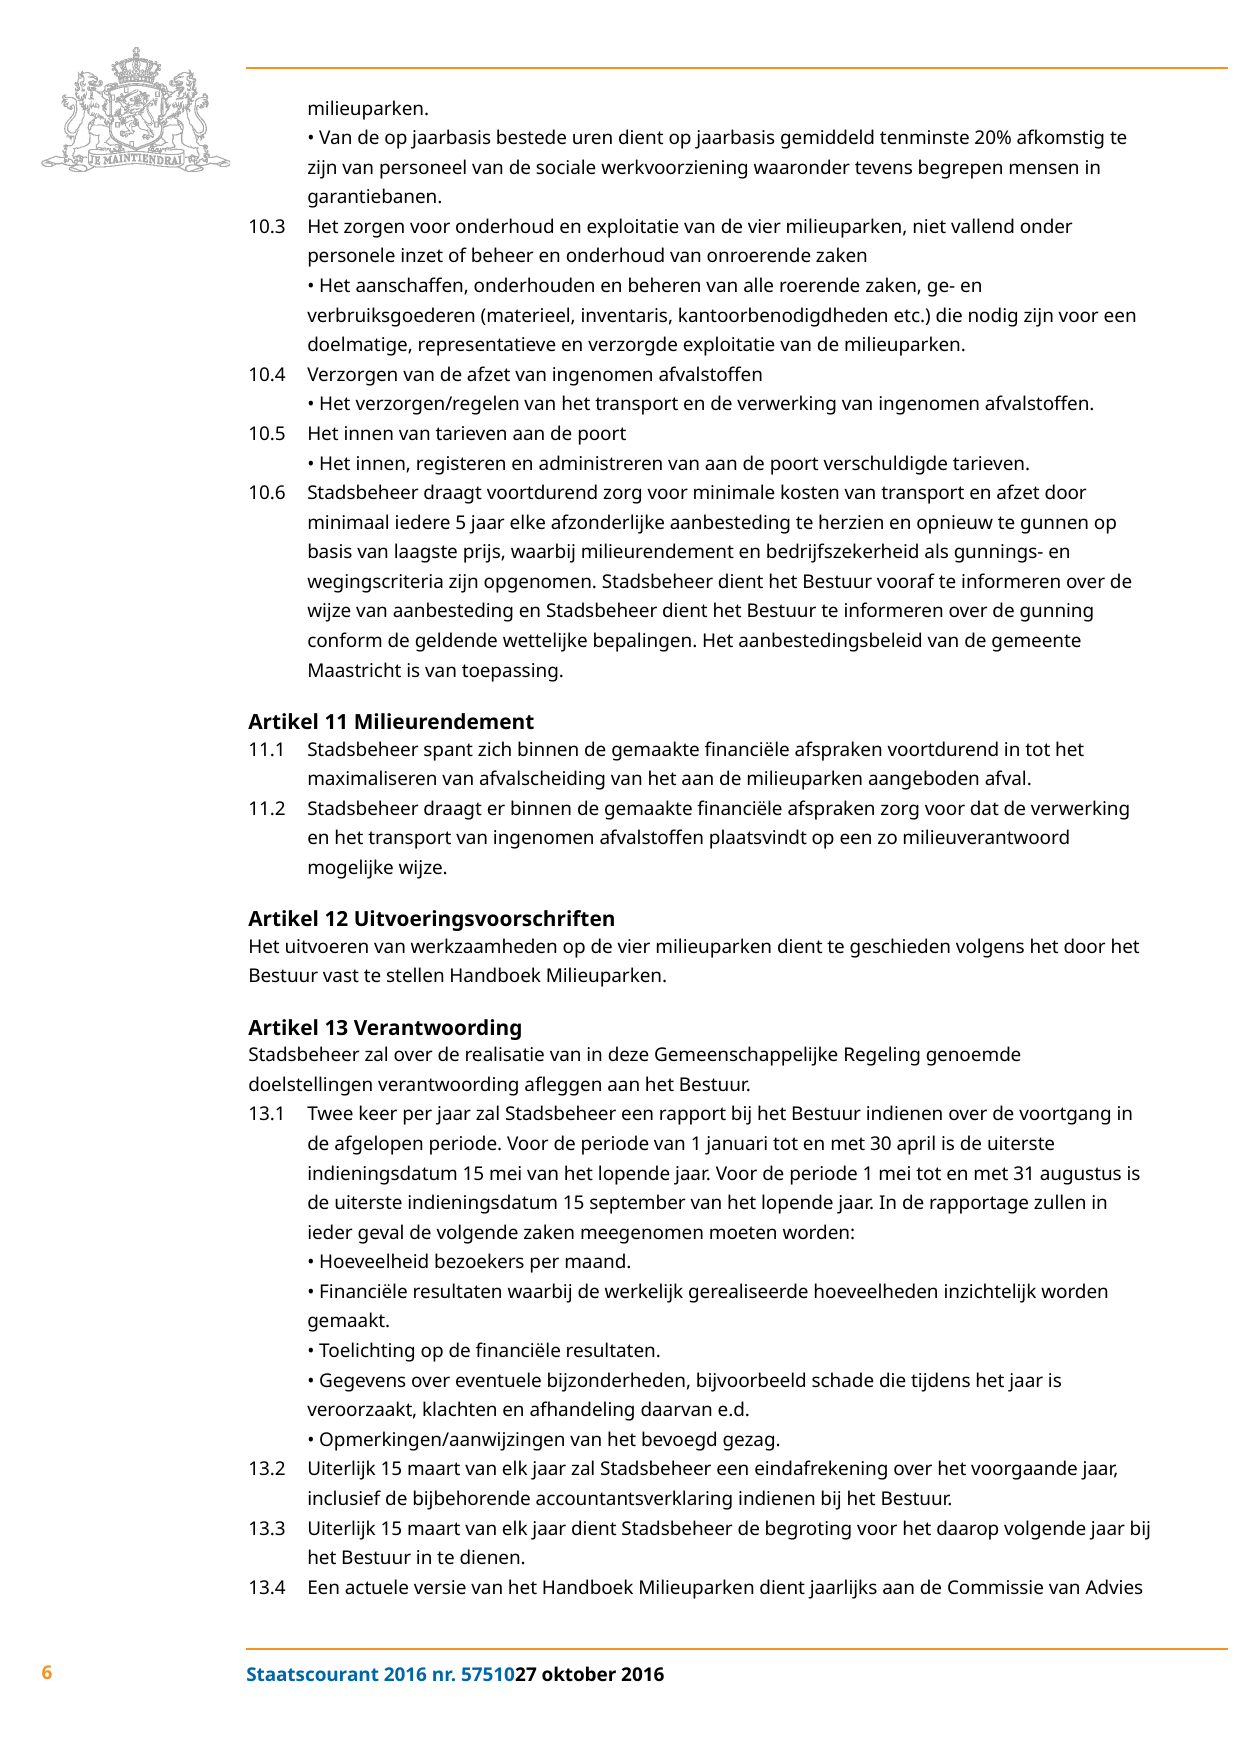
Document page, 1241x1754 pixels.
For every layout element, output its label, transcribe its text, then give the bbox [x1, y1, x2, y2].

list Stadsbeheer spant zich binnen de gemaakte financiële afspraken voortdurend in tot het maximaliseren van afvalscheiding van het aan de milieuparken aangeboden afval. [248, 736, 1152, 791]
list • Het verzorgen/regelen van het transport en de verwerking van ingenomen afvalstoffen. [248, 391, 1152, 416]
list milieuparken. [248, 95, 1152, 121]
picture [41, 47, 231, 172]
list Het innen van tarieven aan de poort [248, 420, 1152, 446]
list • Gegevens over eventuele bijzonderheden, bijvoorbeeld schade die tijdens het jaar is veroorzaakt, klachten en afhandeling daarvan e.d. [248, 1367, 1152, 1422]
list • Opmerkingen/aanwijzingen van het bevoegd gezag. [248, 1426, 1152, 1452]
text Artikel 12 Uitvoeringsvoorschriften [248, 904, 1152, 933]
list Een actuele versie van het Handboek Milieuparken dient jaarlijks aan de Commissie van Advies [248, 1574, 1152, 1599]
list Uiterlijk 15 maart van elk jaar dient Stadsbeheer de begroting voor het daarop volgende jaar bij het Bestuur in te dienen. [248, 1515, 1152, 1570]
text Artikel 13 Verantwoording [248, 1013, 1152, 1041]
list Stadsbeheer draagt er binnen de gemaakte financiële afspraken zorg voor dat de verwerking en het transport van ingenomen afvalstoffen plaatsvindt op een zo milieuverantwoord mogelijke wijze. [248, 795, 1152, 880]
list • Hoeveelheid bezoekers per maand. [248, 1248, 1152, 1274]
list • Financiële resultaten waarbij de werkelijk gerealiseerde hoeveelheden inzichtelijk worden gemaakt. [248, 1278, 1152, 1333]
list Twee keer per jaar zal Stadsbeheer een rapport bij het Bestuur indienen over de voortgang in de afgelopen periode. Voor de periode van 1 januari tot en met 30 april is de uiterste indieningsdatum 15 mei van het lopende jaar. Voor de periode 1 mei tot en met 31 augustus is de uiterste indieningsdatum 15 september van het lopende jaar. In de rapportage zullen in ieder geval de volgende zaken meegenomen moeten worden: [248, 1101, 1152, 1244]
list Uiterlijk 15 maart van elk jaar zal Stadsbeheer een eindafrekening over het voorgaande jaar, inclusief de bijbehorende accountantsverklaring indienen bij het Bestuur. [248, 1456, 1152, 1511]
list Het zorgen voor onderhoud en exploitatie van de vier milieuparken, niet vallend onder personele inzet of beheer en onderhoud van onroerende zaken [248, 213, 1152, 268]
text Stadsbeheer zal over de realisatie van in deze Gemeenschappelijke Regeling genoemde doelstellingen verantwoording afleggen aan het Bestuur. [248, 1041, 1152, 1097]
list • Het innen, registeren en administreren van aan de poort verschuldigde tarieven. [248, 450, 1152, 476]
list • Het aanschaffen, onderhouden en beheren van alle roerende zaken, ge- en verbruiksgoederen (materieel, inventaris, kantoorbenodigdheden etc.) die nodig zijn voor een doelmatige, representatieve en verzorgde exploitatie van de milieuparken. [248, 272, 1152, 357]
list Stadsbeheer draagt voortdurend zorg voor minimale kosten van transport en afzet door minimaal iedere 5 jaar elke afzonderlijke aanbesteding te herzien en opnieuw te gunnen op basis van laagste prijs, waarbij milieurendement en bedrijfszekerheid als gunnings- en wegingscriteria zijn opgenomen. Stadsbeheer dient het Bestuur vooraf te informeren over de wijze van aanbesteding en Stadsbeheer dient het Bestuur te informeren over de gunning conform de geldende wettelijke bepalingen. Het aanbestedingsbeleid van de gemeente Maastricht is van toepassing. [248, 479, 1152, 683]
list Verzorgen van de afzet van ingenomen afvalstoffen [248, 361, 1152, 387]
list • Van de op jaarbasis bestede uren dient op jaarbasis gemiddeld tenminste 20% afkomstig te zijn van personeel van de sociale werkvoorziening waaronder tevens begrepen mensen in garantiebanen. [248, 124, 1152, 209]
list • Toelichting op de financiële resultaten. [248, 1337, 1152, 1363]
text Artikel 11 Milieurendement [248, 707, 1152, 736]
text Het uitvoeren van werkzaamheden op de vier milieuparken dient te geschieden volgens het door het Bestuur vast te stellen Handboek Milieuparken. [248, 933, 1152, 988]
